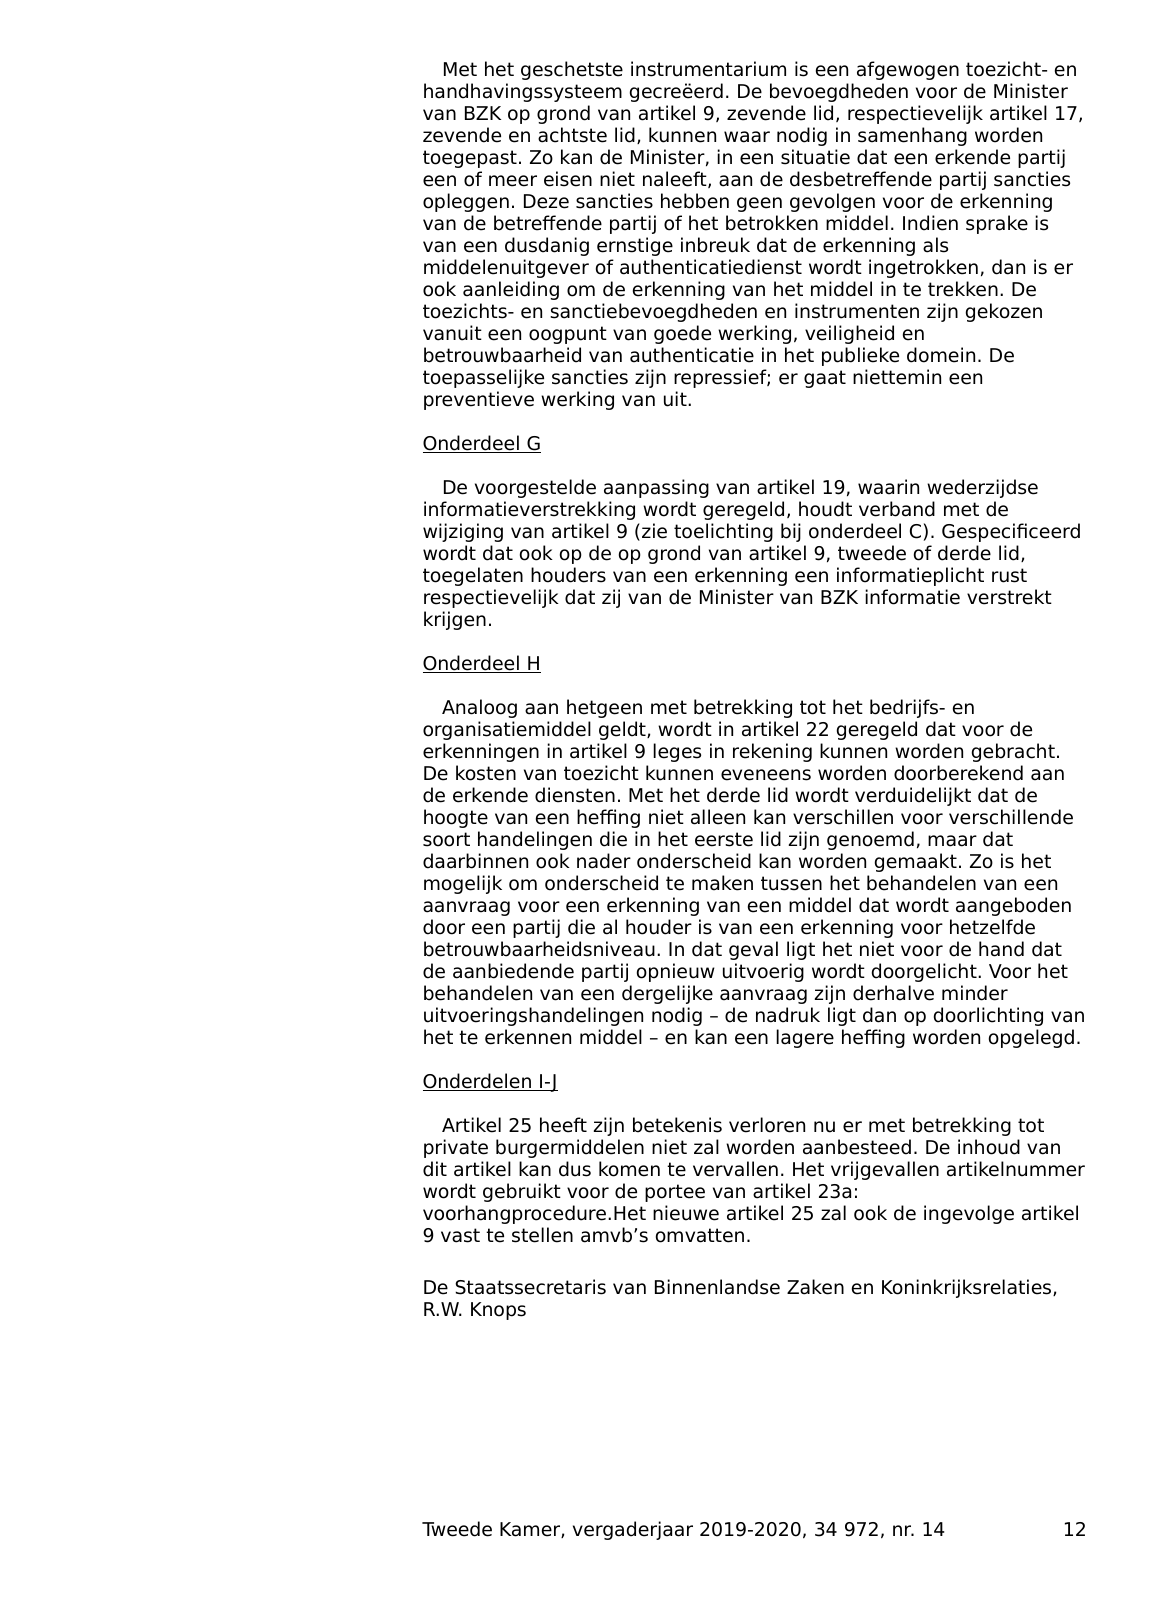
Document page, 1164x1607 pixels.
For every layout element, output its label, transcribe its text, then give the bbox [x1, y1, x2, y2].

text Met het geschetste instrumentarium is een afgewogen toezicht- en handhavingssysteem gecreëerd. De bevoegdheden voor de Minister van BZK op grond van artikel 9, zevende lid, respectievelijk artikel 17, zevende en achtste lid, kunnen waar nodig in samenhang worden toegepast. Zo kan de Minister, in een situatie dat een erkende partij een of meer eisen niet naleeft, aan de desbetreffende partij sancties opleggen. Deze sancties hebben geen gevolgen voor de erkenning van de betreffende partij of het betrokken middel. Indien sprake is van een dusdanig ernstige inbreuk dat de erkenning als middelenuitgever of authenticatiedienst wordt ingetrokken, dan is er ook aanleiding om de erkenning van het middel in te trekken. De toezichts- en sanctiebevoegdheden en instrumenten zijn gekozen vanuit een oogpunt van goede werking, veiligheid en betrouwbaarheid van authenticatie in het publieke domein. De toepasselijke sancties zijn repressief; er gaat niettemin een preventieve werking van uit. [422, 59, 1087, 411]
text Analoog aan hetgeen met betrekking tot het bedrijfs- en organisatiemiddel geldt, wordt in artikel 22 geregeld dat voor de erkenningen in artikel 9 leges in rekening kunnen worden gebracht. De kosten van toezicht kunnen eveneens worden doorberekend aan de erkende diensten. Met het derde lid wordt verduidelijkt dat de hoogte van een heffing niet alleen kan verschillen voor verschillende soort handelingen die in het eerste lid zijn genoemd, maar dat daarbinnen ook nader onderscheid kan worden gemaakt. Zo is het mogelijk om onderscheid te maken tussen het behandelen van een aanvraag voor een erkenning van een middel dat wordt aangeboden door een partij die al houder is van een erkenning voor hetzelfde betrouwbaarheidsniveau. In dat geval ligt het niet voor de hand dat de aanbiedende partij opnieuw uitvoerig wordt doorgelicht. Voor het behandelen van een dergelijke aanvraag zijn derhalve minder uitvoeringshandelingen nodig – de nadruk ligt dan op doorlichting van het te erkennen middel – en kan een lagere heffing worden opgelegd. [422, 697, 1087, 1049]
subtitle Onderdeel G [422, 433, 1087, 455]
subtitle Onderdelen I-J [422, 1071, 1087, 1093]
text De Staatssecretaris van Binnenlandse Zaken en Koninkrijksrelaties, R.W. Knops [422, 1277, 1087, 1321]
text De voorgestelde aanpassing van artikel 19, waarin wederzijdse informatieverstrekking wordt geregeld, houdt verband met de wijziging van artikel 9 (zie toelichting bij onderdeel C). Gespecificeerd wordt dat ook op de op grond van artikel 9, tweede of derde lid, toegelaten houders van een erkenning een informatieplicht rust respectievelijk dat zij van de Minister van BZK informatie verstrekt krijgen. [422, 477, 1087, 631]
subtitle Onderdeel H [422, 653, 1087, 675]
text Artikel 25 heeft zijn betekenis verloren nu er met betrekking tot private burgermiddelen niet zal worden aanbesteed. De inhoud van dit artikel kan dus komen te vervallen. Het vrijgevallen artikelnummer wordt gebruikt voor de portee van artikel 23a: voorhangprocedure.Het nieuwe artikel 25 zal ook de ingevolge artikel 9 vast te stellen amvb’s omvatten. [422, 1115, 1087, 1247]
